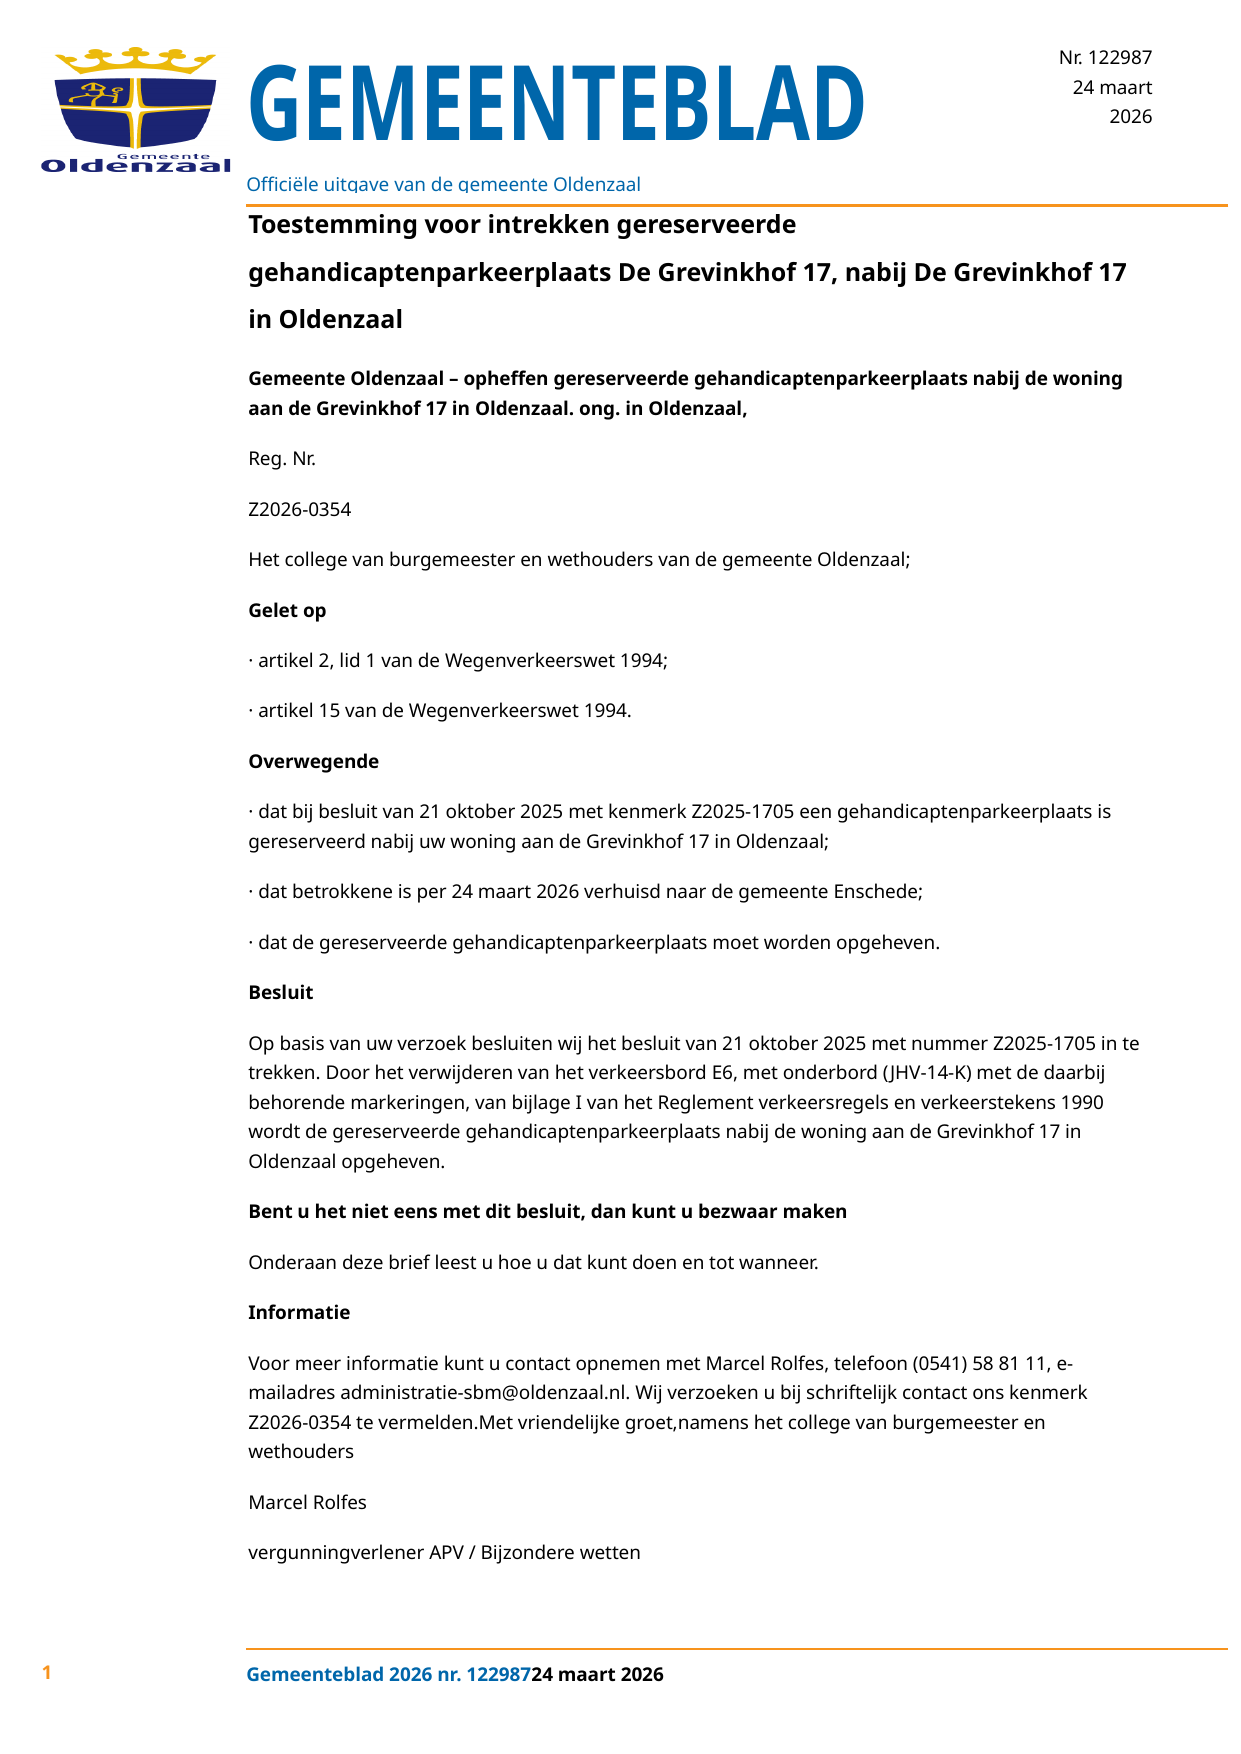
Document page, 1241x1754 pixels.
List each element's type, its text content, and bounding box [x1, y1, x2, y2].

picture [41, 47, 231, 172]
text Bent u het niet eens met dit besluit, dan kunt u bezwaar maken [248, 1198, 1152, 1224]
text Gemeente Oldenzaal – opheffen gereserveerde gehandicaptenparkeerplaats nabij de woning aan de Grevinkhof 17 in Oldenzaal. ong. in Oldenzaal, [248, 366, 1152, 421]
text Op basis van uw verzoek besluiten wij het besluit van 21 oktober 2025 met nummer Z2025-1705 in te trekken. Door het verwijderen van het verkeersbord E6, met onderbord (JHV-14-K) met de daarbij behorende markeringen, van bijlage I van het Reglement verkeersregels en verkeerstekens 1990 wordt de gereserveerde gehandicaptenparkeerplaats nabij de woning aan de Grevinkhof 17 in Oldenzaal opgeheven. [248, 1030, 1152, 1174]
text Reg. Nr. [248, 446, 1152, 471]
text Overwegende [248, 748, 1152, 774]
text Onderaan deze brief leest u hoe u dat kunt doen en tot wanneer. [248, 1249, 1152, 1274]
text Informatie [248, 1299, 1152, 1325]
text Voor meer informatie kunt u contact opnemen met Marcel Rolfes, telefoon (0541) 58 81 11, e-mailadres administratie-sbm@oldenzaal.nl. Wij verzoeken u bij schriftelijk contact ons kenmerk Z2026-0354 te vermelden.Met vriendelijke groet,namens het college van burgemeester en wethouders [248, 1350, 1152, 1464]
text Z2026-0354 [248, 496, 1152, 522]
text · dat de gereserveerde gehandicaptenparkeerplaats moet worden opgeheven. [248, 929, 1152, 954]
text Gelet op [248, 597, 1152, 622]
text Besluit [248, 979, 1152, 1005]
text vergunningverlener APV / Bijzondere wetten [248, 1539, 1152, 1565]
text · dat betrokkene is per 24 maart 2026 verhuisd naar de gemeente Enschede; [248, 878, 1152, 904]
text · dat bij besluit van 21 oktober 2025 met kenmerk Z2025-1705 een gehandicaptenparkeerplaats is gereserveerd nabij uw woning aan de Grevinkhof 17 in Oldenzaal; [248, 798, 1152, 854]
text Marcel Rolfes [248, 1489, 1152, 1514]
text Toestemming voor intrekken gereserveerde gehandicaptenparkeerplaats De Grevinkhof 17, nabij De Grevinkhof 17 in Oldenzaal [248, 207, 1152, 336]
text · artikel 15 van de Wegenverkeerswet 1994. [248, 698, 1152, 723]
text · artikel 2, lid 1 van de Wegenverkeerswet 1994; [248, 647, 1152, 673]
text Het college van burgemeester en wethouders van de gemeente Oldenzaal; [248, 546, 1152, 572]
